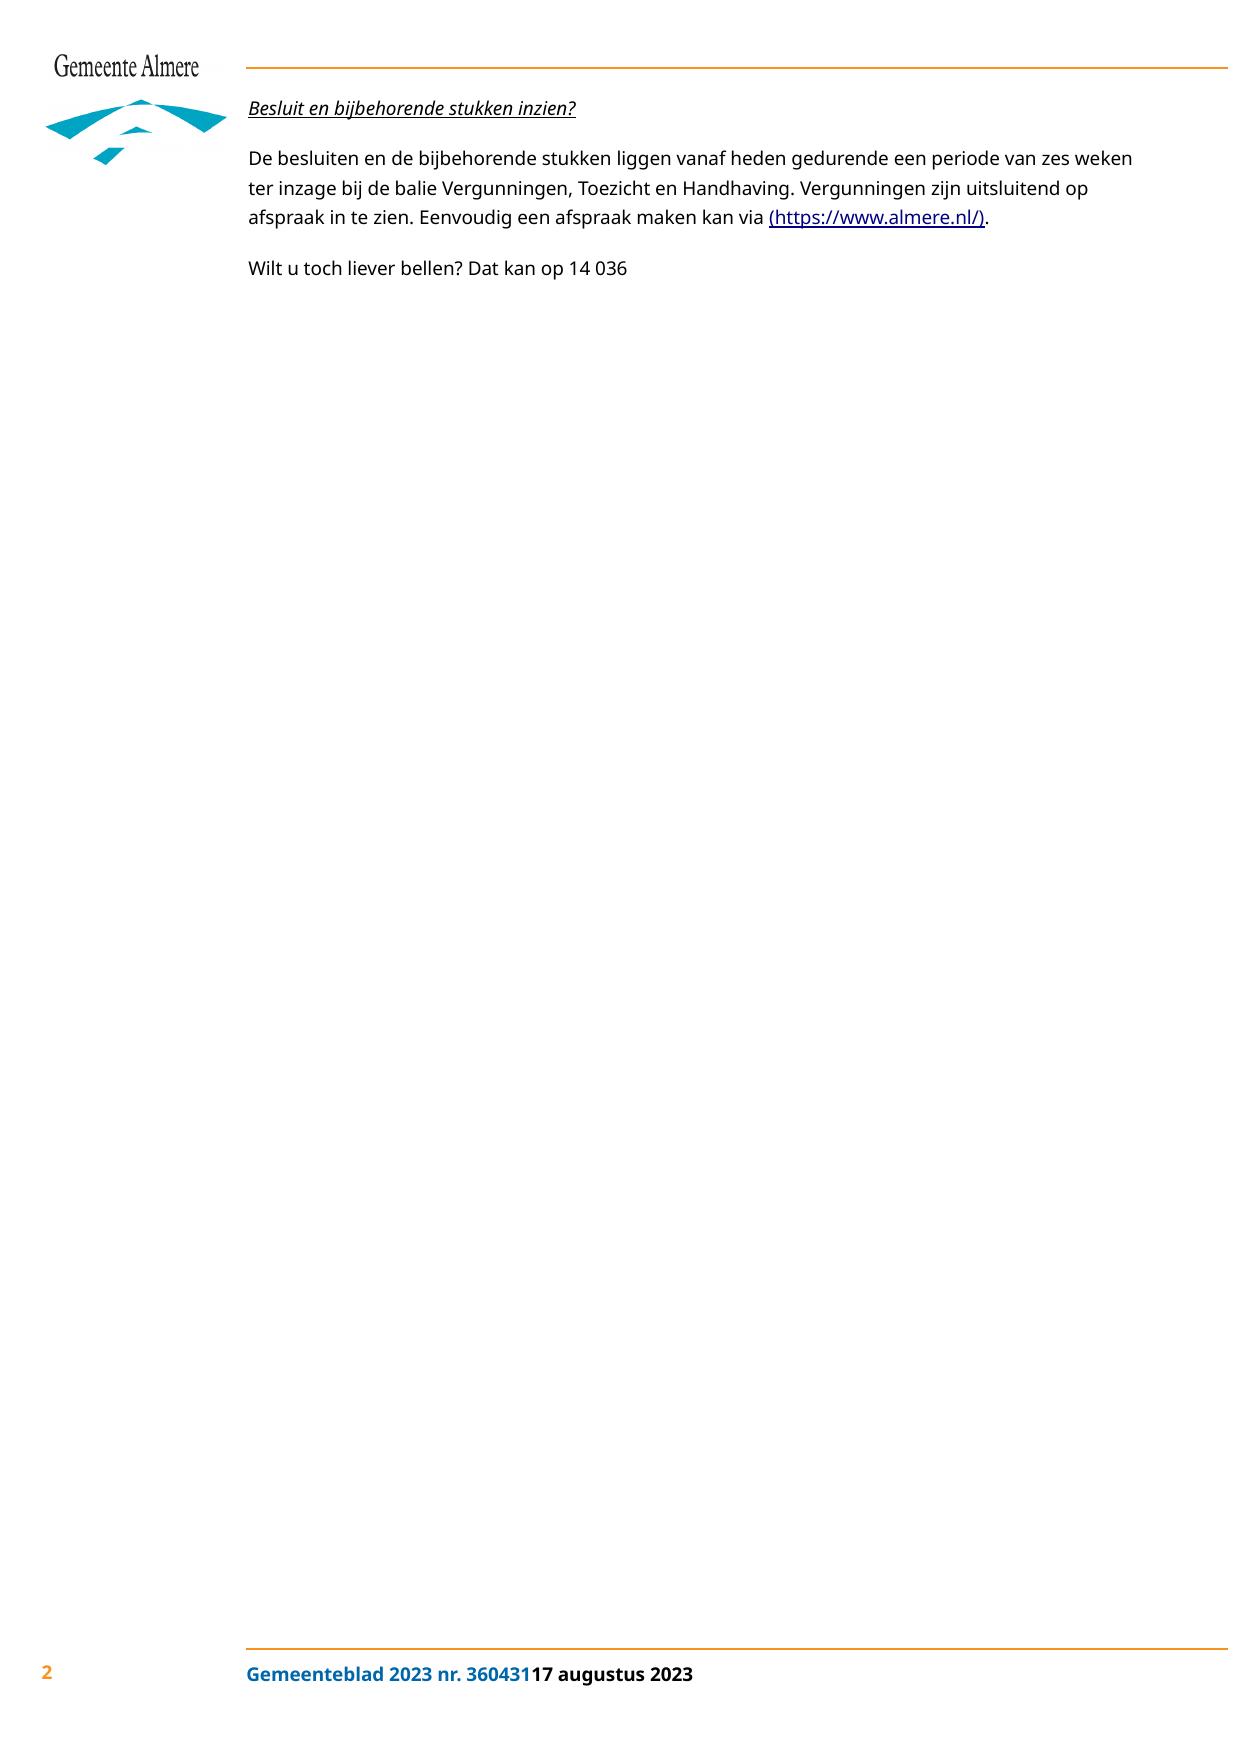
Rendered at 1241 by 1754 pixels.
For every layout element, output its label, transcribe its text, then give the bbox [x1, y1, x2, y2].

text De besluiten en de bijbehorende stukken liggen vanaf heden gedurende een periode van zes weken ter inzage bij de balie Vergunningen, Toezicht en Handhaving. Vergunningen zijn uitsluitend op afspraak in te zien. Eenvoudig een afspraak maken kan via (https://www.almere.nl/). [248, 145, 1152, 230]
text Besluit en bijbehorende stukken inzien? [248, 95, 1152, 121]
text Wilt u toch liever bellen? Dat kan op 14 036 [248, 255, 1152, 281]
picture [41, 47, 231, 172]
